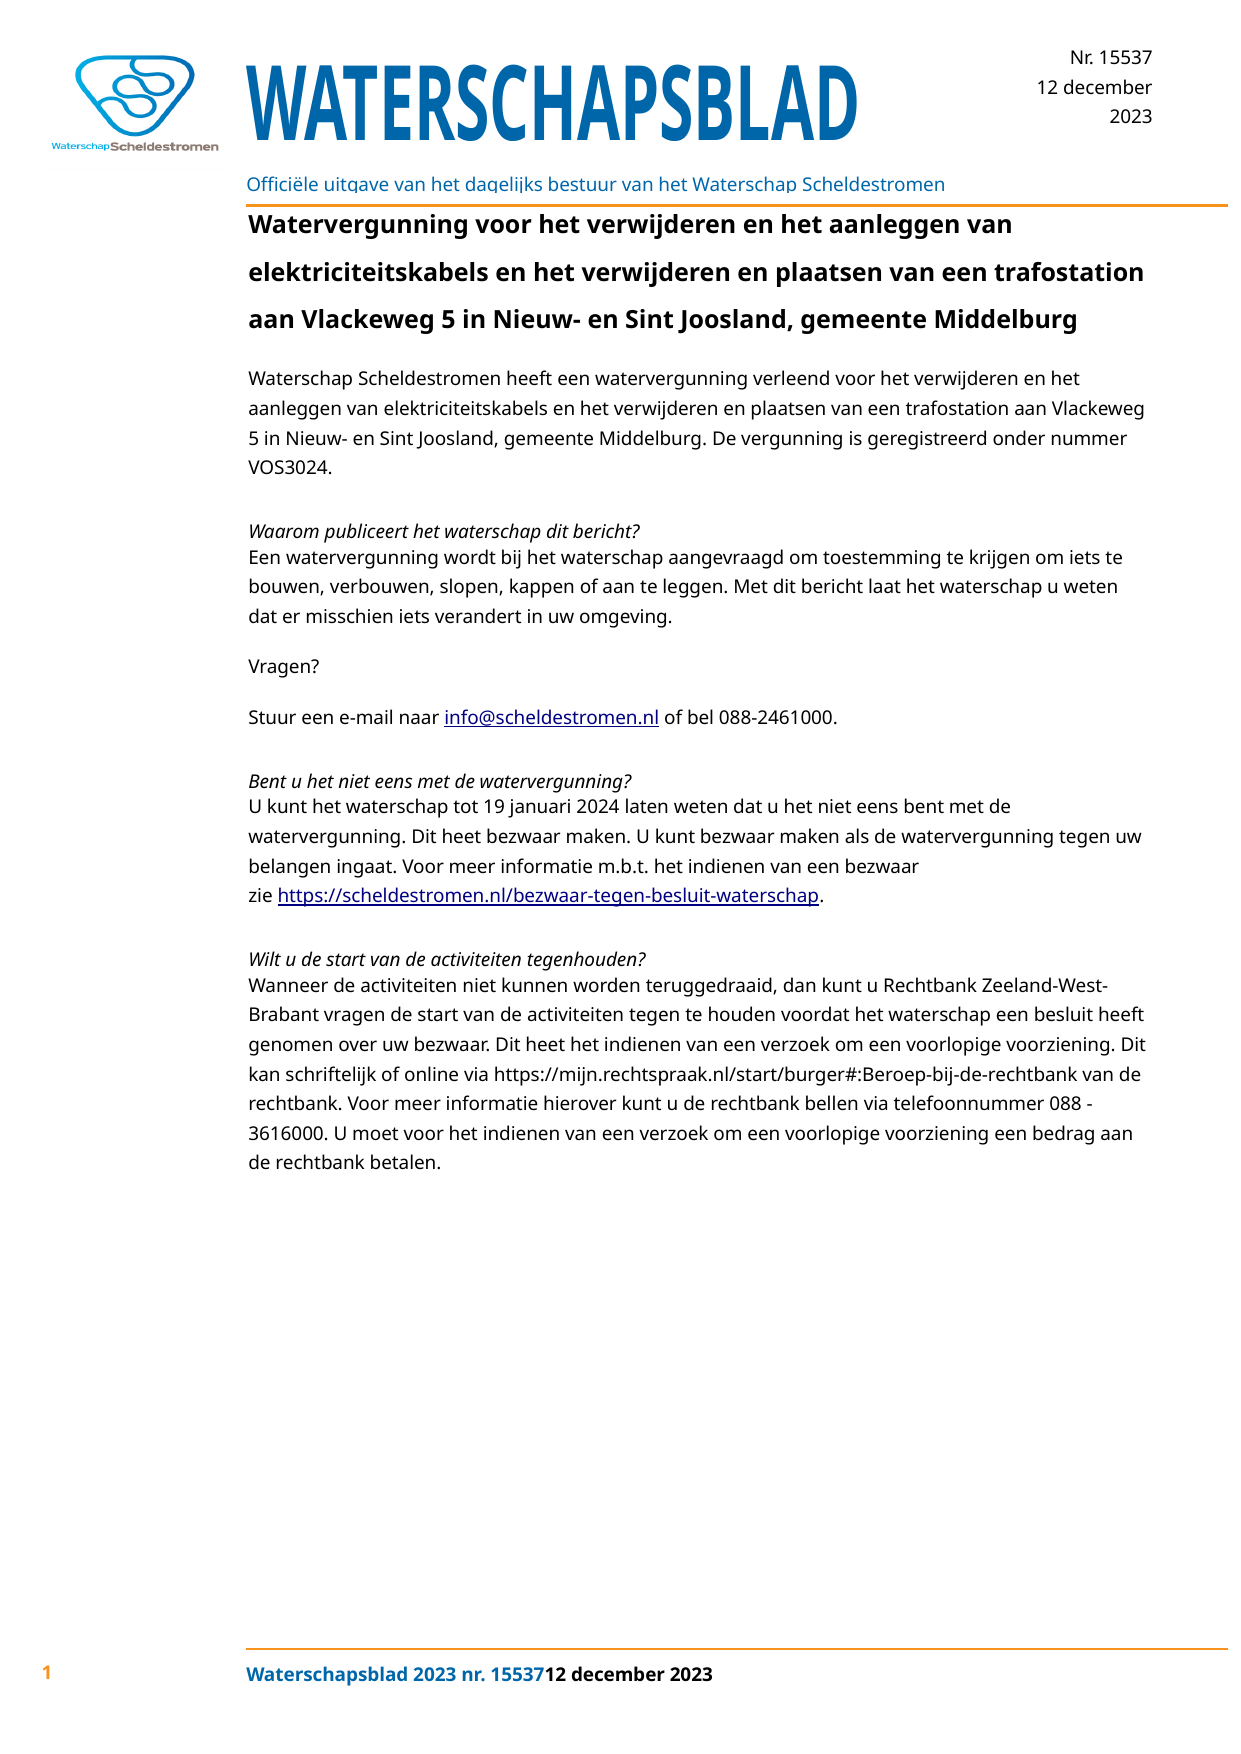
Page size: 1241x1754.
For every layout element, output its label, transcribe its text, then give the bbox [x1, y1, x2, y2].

text Wilt u de start van de activiteiten tegenhouden? [248, 946, 1152, 972]
text Watervergunning voor het verwijderen en het aanleggen van elektriciteitskabels en het verwijderen en plaatsen van een trafostation aan Vlackeweg 5 in Nieuw- en Sint Joosland, gemeente Middelburg [248, 207, 1152, 336]
text Waterschap Scheldestromen heeft een watervergunning verleend voor het verwijderen en het aanleggen van elektriciteitskabels en het verwijderen en plaatsen van een trafostation aan Vlackeweg 5 in Nieuw- en Sint Joosland, gemeente Middelburg. De vergunning is geregistreerd onder nummer VOS3024. [248, 366, 1152, 480]
text Waarom publiceert het waterschap dit bericht? [248, 518, 1152, 544]
text U kunt het waterschap tot 19 januari 2024 laten weten dat u het niet eens bent met de watervergunning. Dit heet bezwaar maken. U kunt bezwaar maken als de watervergunning tegen uw belangen ingaat. Voor meer informatie m.b.t. het indienen van een bezwaar zie https://scheldestromen.nl/bezwaar-tegen-besluit-waterschap. [248, 794, 1152, 908]
text Vragen? [248, 653, 1152, 679]
text Wanneer de activiteiten niet kunnen worden teruggedraaid, dan kunt u Rechtbank Zeeland-West-Brabant vragen de start van de activiteiten tegen te houden voordat het waterschap een besluit heeft genomen over uw bezwaar. Dit heet het indienen van een verzoek om een voorlopige voorziening. Dit kan schriftelijk of online via https://mijn.rechtspraak.nl/start/burger#:Beroep-bij-de-rechtbank van de rechtbank. Voor meer informatie hierover kunt u de rechtbank bellen via telefoonnummer 088 - 3616000. U moet voor het indienen van een verzoek om een voorlopige voorziening een bedrag aan de rechtbank betalen. [248, 972, 1152, 1175]
text Een watervergunning wordt bij het waterschap aangevraagd om toestemming te krijgen om iets te bouwen, verbouwen, slopen, kappen of aan te leggen. Met dit bericht laat het waterschap u weten dat er misschien iets verandert in uw omgeving. [248, 544, 1152, 629]
picture [41, 47, 231, 172]
text Bent u het niet eens met de watervergunning? [248, 768, 1152, 794]
text Stuur een e-mail naar info@scheldestromen.nl of bel 088-2461000. [248, 704, 1152, 730]
